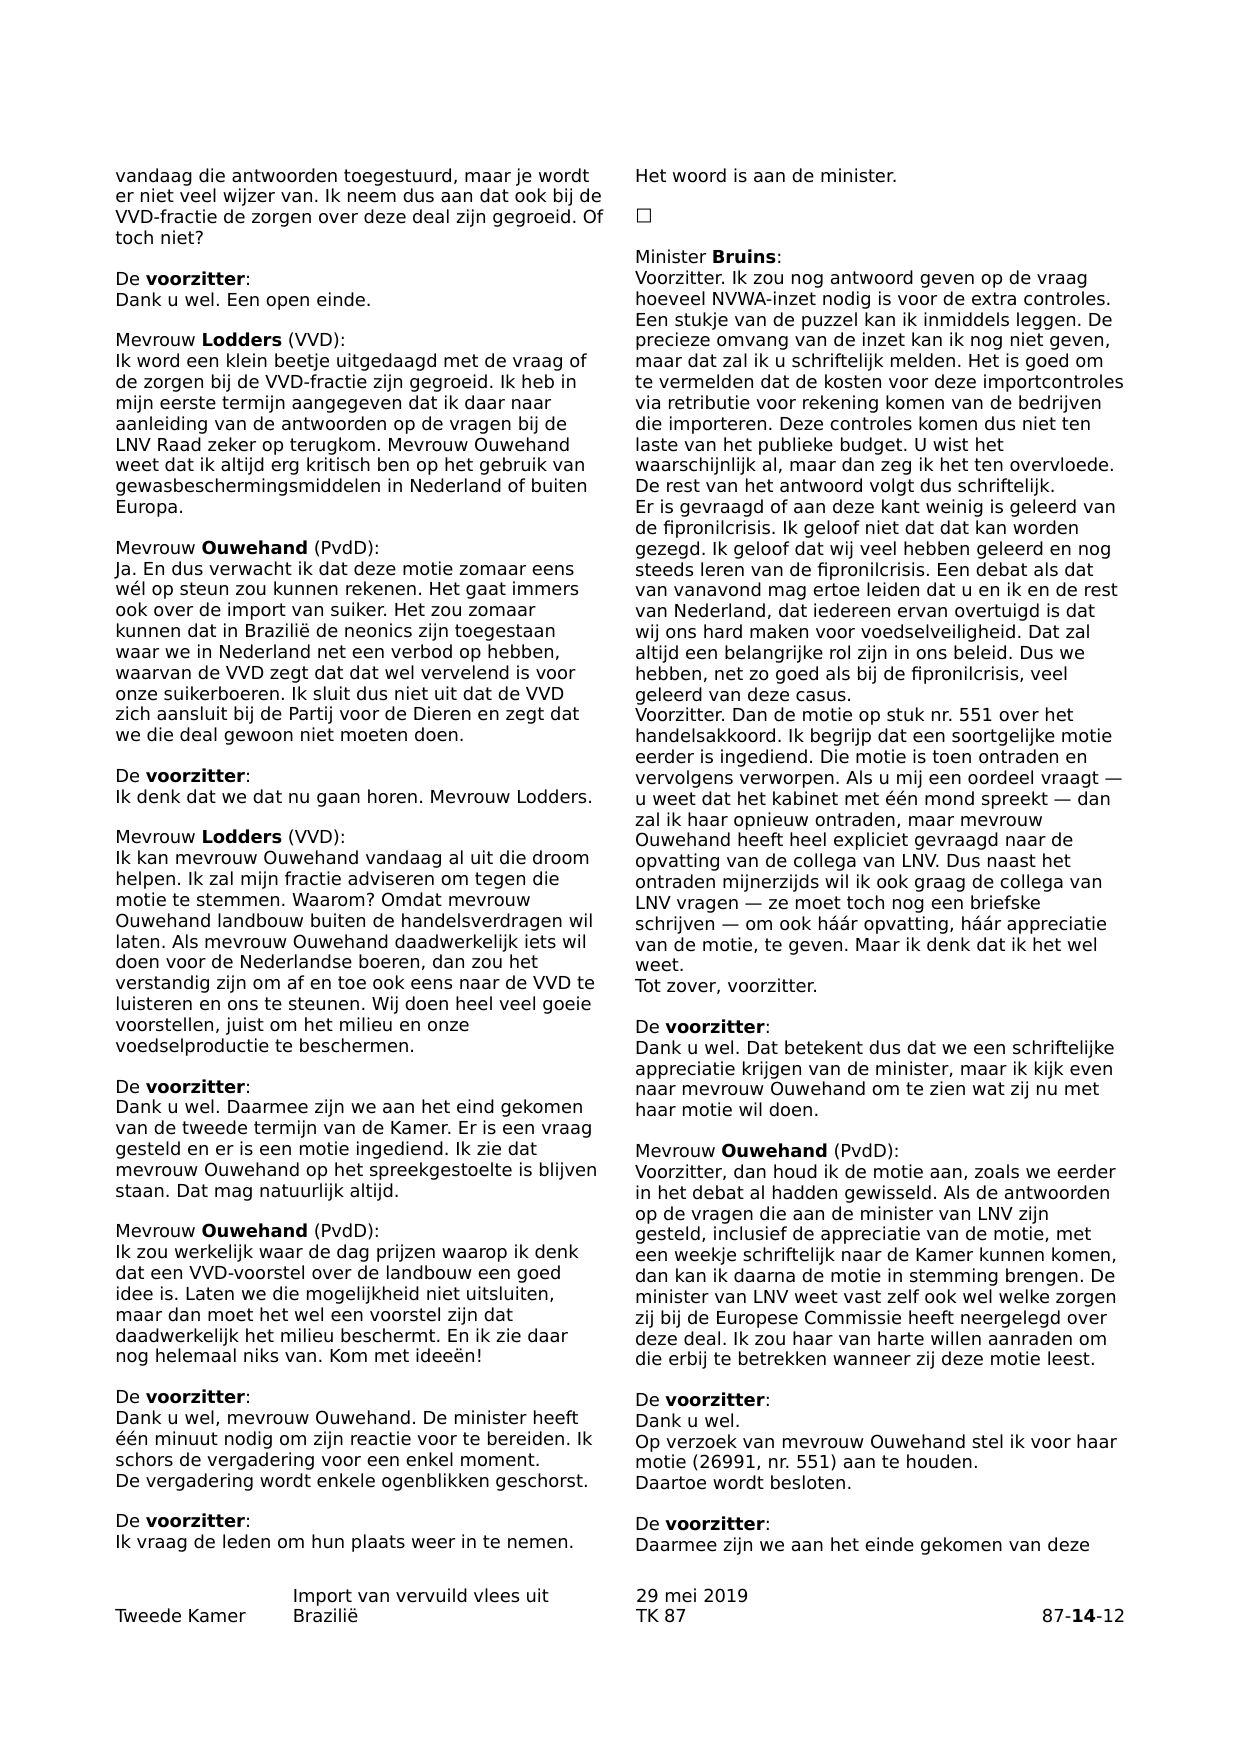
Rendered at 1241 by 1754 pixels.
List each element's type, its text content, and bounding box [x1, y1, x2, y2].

text Het woord is aan de minister. [635, 165, 1125, 186]
text Voorzitter. Ik zou nog antwoord geven op de vraag hoeveel NVWA-inzet nodig is voor de extra controles. Een stukje van de puzzel kan ik inmiddels leggen. De precieze omvang van de inzet kan ik nog niet geven, maar dat zal ik u schriftelijk melden. Het is goed om te vermelden dat de kosten voor deze importcontroles via retributie voor rekening komen van de bedrijven die importeren. Deze controles komen dus niet ten laste van het publieke budget. U wist het waarschijnlijk al, maar dan zeg ik het ten overvloede. De rest van het antwoord volgt dus schriftelijk. [635, 268, 1125, 497]
text Dank u wel. Daarmee zijn we aan het eind gekomen van de tweede termijn van de Kamer. Er is een vraag gesteld en er is een motie ingediend. Ik zie dat mevrouw Ouwehand op het spreekgestoelte is blijven staan. Dat mag natuurlijk altijd. [115, 1097, 605, 1201]
text Dank u wel. Dat betekent dus dat we een schriftelijke appreciatie krijgen van de minister, maar ik kijk even naar mevrouw Ouwehand om te zien wat zij nu met haar motie wil doen. [635, 1037, 1125, 1121]
text Minister Bruins: [635, 247, 1125, 268]
text Daartoe wordt besloten. [635, 1473, 1125, 1494]
text Daarmee zijn we aan het einde gekomen van deze [635, 1535, 1125, 1556]
text De voorzitter: [635, 1017, 1125, 1037]
text De voorzitter: [635, 1514, 1125, 1535]
text De voorzitter: [115, 269, 605, 289]
text Ik vraag de leden om hun plaats weer in te nemen. [115, 1532, 605, 1553]
text Dank u wel. [635, 1411, 1125, 1431]
text ⬜ [635, 206, 1125, 227]
text De voorzitter: [115, 766, 605, 787]
text Mevrouw Lodders (VVD): [115, 330, 605, 351]
text Dank u wel, mevrouw Ouwehand. De minister heeft één minuut nodig om zijn reactie voor te bereiden. Ik schors de vergadering voor een enkel moment. [115, 1408, 605, 1470]
text De voorzitter: [115, 1511, 605, 1532]
text Ik kan mevrouw Ouwehand vandaag al uit die droom helpen. Ik zal mijn fractie adviseren om tegen die motie te stemmen. Waarom? Omdat mevrouw Ouwehand landbouw buiten de handelsverdragen wil laten. Als mevrouw Ouwehand daadwerkelijk iets wil doen voor de Nederlandse boeren, dan zou het verstandig zijn om af en toe ook eens naar de VVD te luisteren en ons te steunen. Wij doen heel veel goeie voorstellen, juist om het milieu en onze voedselproductie te beschermen. [115, 848, 605, 1056]
text Ja. En dus verwacht ik dat deze motie zomaar eens wél op steun zou kunnen rekenen. Het gaat immers ook over de import van suiker. Het zou zomaar kunnen dat in Brazilië de neonics zijn toegestaan waar we in Nederland net een verbod op hebben, waarvan de VVD zegt dat dat wel vervelend is voor onze suikerboeren. Ik sluit dus niet uit dat de VVD zich aansluit bij de Partij voor de Dieren en zegt dat we die deal gewoon niet moeten doen. [115, 558, 605, 746]
text Mevrouw Ouwehand (PvdD): [115, 1221, 605, 1242]
text Ik denk dat we dat nu gaan horen. Mevrouw Lodders. [115, 787, 605, 807]
text De vergadering wordt enkele ogenblikken geschorst. [115, 1470, 605, 1491]
text Er is gevraagd of aan deze kant weinig is geleerd van de fipronilcrisis. Ik geloof niet dat dat kan worden gezegd. Ik geloof dat wij veel hebben geleerd en nog steeds leren van de fipronilcrisis. Een debat als dat van vanavond mag ertoe leiden dat u en ik en de rest van Nederland, dat iedereen ervan overtuigd is dat wij ons hard maken voor voedselveiligheid. Dat zal altijd een belangrijke rol zijn in ons beleid. Dus we hebben, net zo goed als bij de fipronilcrisis, veel geleerd van deze casus. [635, 497, 1125, 705]
text De voorzitter: [115, 1387, 605, 1408]
text De voorzitter: [635, 1390, 1125, 1411]
text De voorzitter: [115, 1076, 605, 1097]
text Mevrouw Lodders (VVD): [115, 827, 605, 848]
text Ik word een klein beetje uitgedaagd met de vraag of de zorgen bij de VVD-fractie zijn gegroeid. Ik heb in mijn eerste termijn aangegeven dat ik daar naar aanleiding van de antwoorden op de vragen bij de LNV Raad zeker op terugkom. Mevrouw Ouwehand weet dat ik altijd erg kritisch ben op het gebruik van gewasbeschermingsmiddelen in Nederland of buiten Europa. [115, 351, 605, 518]
text Voorzitter. Dan de motie op stuk nr. 551 over het handelsakkoord. Ik begrijp dat een soortgelijke motie eerder is ingediend. Die motie is toen ontraden en vervolgens verworpen. Als u mij een oordeel vraagt — u weet dat het kabinet met één mond spreekt — dan zal ik haar opnieuw ontraden, maar mevrouw Ouwehand heeft heel expliciet gevraagd naar de opvatting van de collega van LNV. Dus naast het ontraden mijnerzijds wil ik ook graag de collega van LNV vragen — ze moet toch nog een briefske schrijven — om ook háár opvatting, háár appreciatie van de motie, te geven. Maar ik denk dat ik het wel weet. [635, 705, 1125, 976]
text Mevrouw Ouwehand (PvdD): [635, 1141, 1125, 1162]
text Op verzoek van mevrouw Ouwehand stel ik voor haar motie (26991, nr. 551) aan te houden. [635, 1431, 1125, 1473]
text Tot zover, voorzitter. [635, 976, 1125, 997]
text Voorzitter, dan houd ik de motie aan, zoals we eerder in het debat al hadden gewisseld. Als de antwoorden op de vragen die aan de minister van LNV zijn gesteld, inclusief de appreciatie van de motie, met een weekje schriftelijk naar de Kamer kunnen komen, dan kan ik daarna de motie in stemming brengen. De minister van LNV weet vast zelf ook wel welke zorgen zij bij de Europese Commissie heeft neergelegd over deze deal. Ik zou haar van harte willen aanraden om die erbij te betrekken wanneer zij deze motie leest. [635, 1162, 1125, 1370]
text Ik zou werkelijk waar de dag prijzen waarop ik denk dat een VVD-voorstel over de landbouw een goed idee is. Laten we die mogelijkheid niet uitsluiten, maar dan moet het wel een voorstel zijn dat daadwerkelijk het milieu beschermt. En ik zie daar nog helemaal niks van. Kom met ideeën! [115, 1242, 605, 1367]
text Dank u wel. Een open einde. [115, 289, 605, 310]
text vandaag die antwoorden toegestuurd, maar je wordt er niet veel wijzer van. Ik neem dus aan dat ook bij de VVD-fractie de zorgen over deze deal zijn gegroeid. Of toch niet? [115, 165, 605, 249]
text Mevrouw Ouwehand (PvdD): [115, 538, 605, 558]
